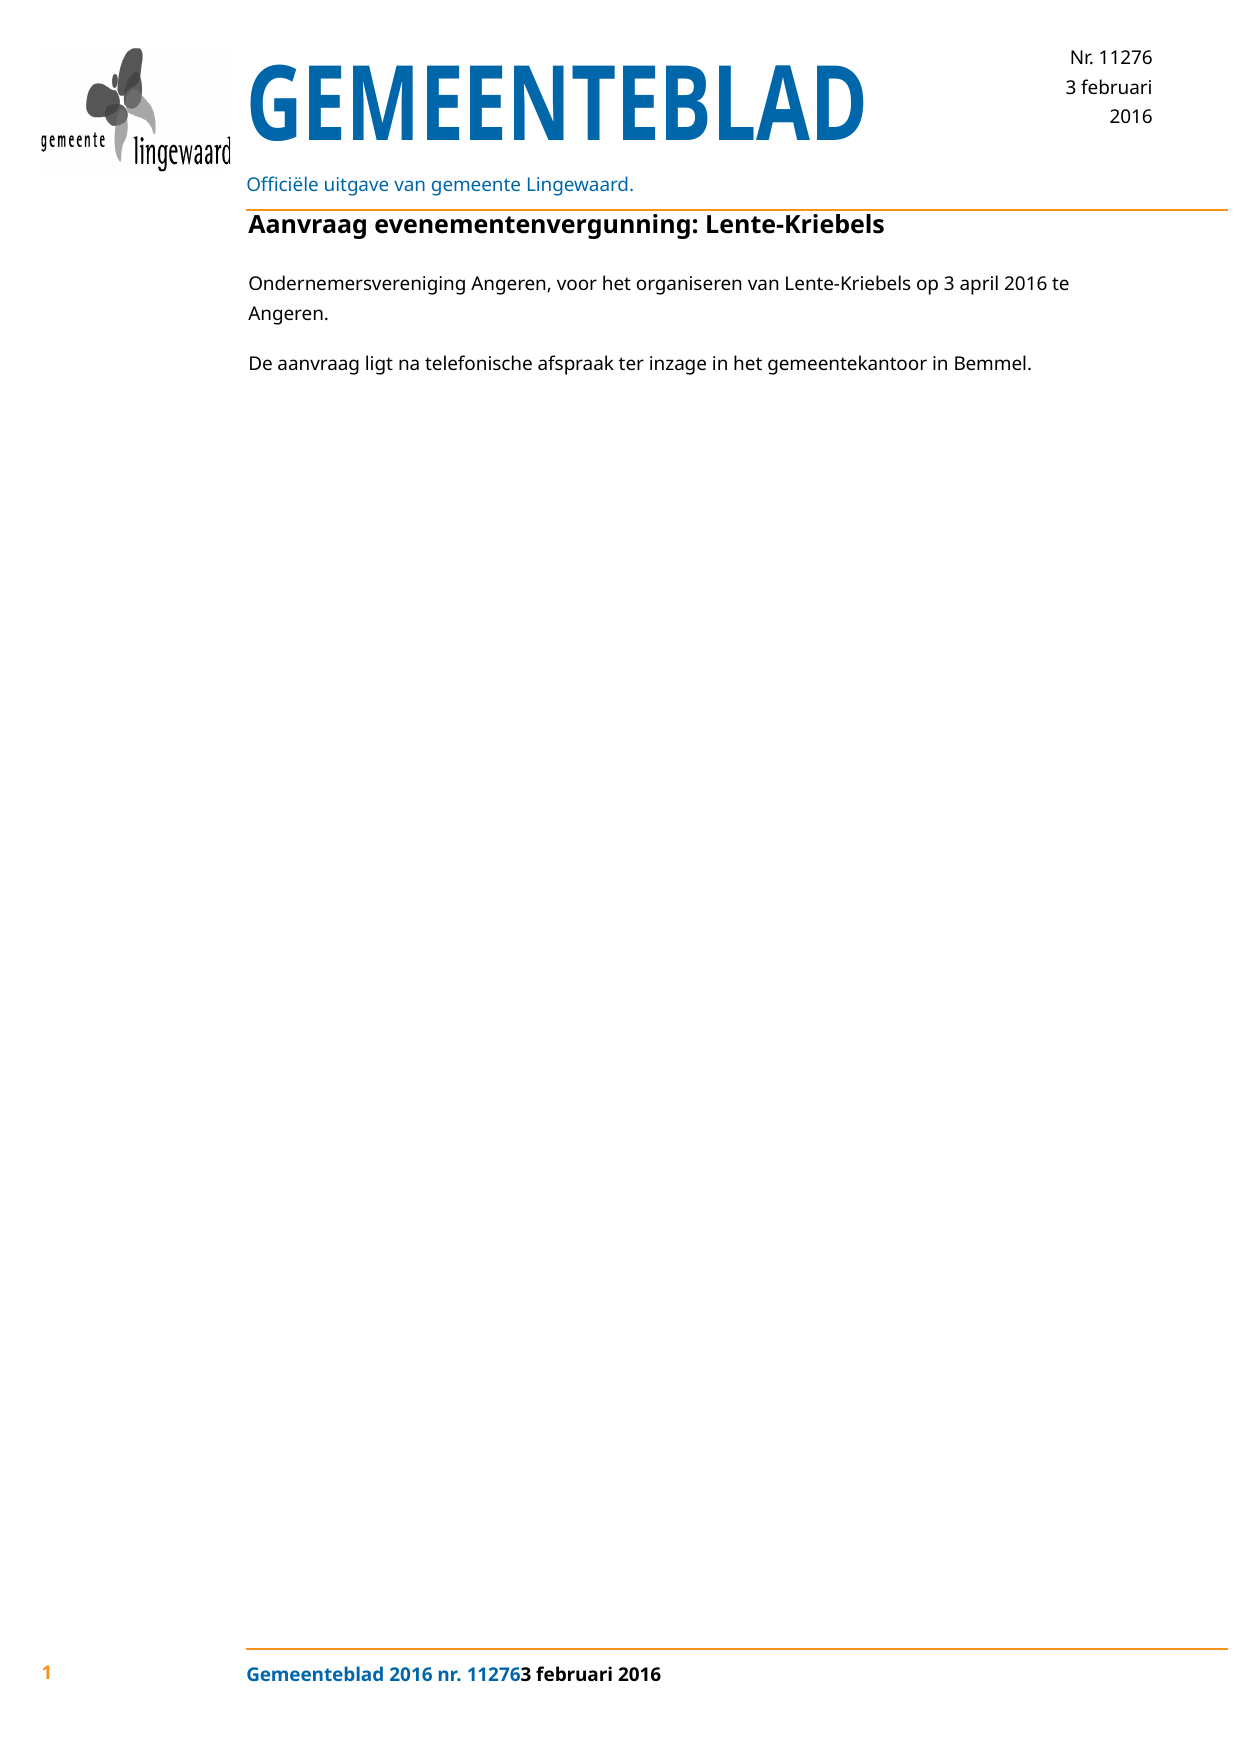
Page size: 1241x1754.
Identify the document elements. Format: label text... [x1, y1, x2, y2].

text Aanvraag evenementenvergunning: Lente-Kriebels [248, 211, 1152, 241]
text De aanvraag ligt na telefonische afspraak ter inzage in het gemeentekantoor in Bemmel. [248, 350, 1152, 376]
text Ondernemersvereniging Angeren, voor het organiseren van Lente-Kriebels op 3 april 2016 te Angeren. [248, 270, 1152, 326]
picture [41, 47, 231, 172]
